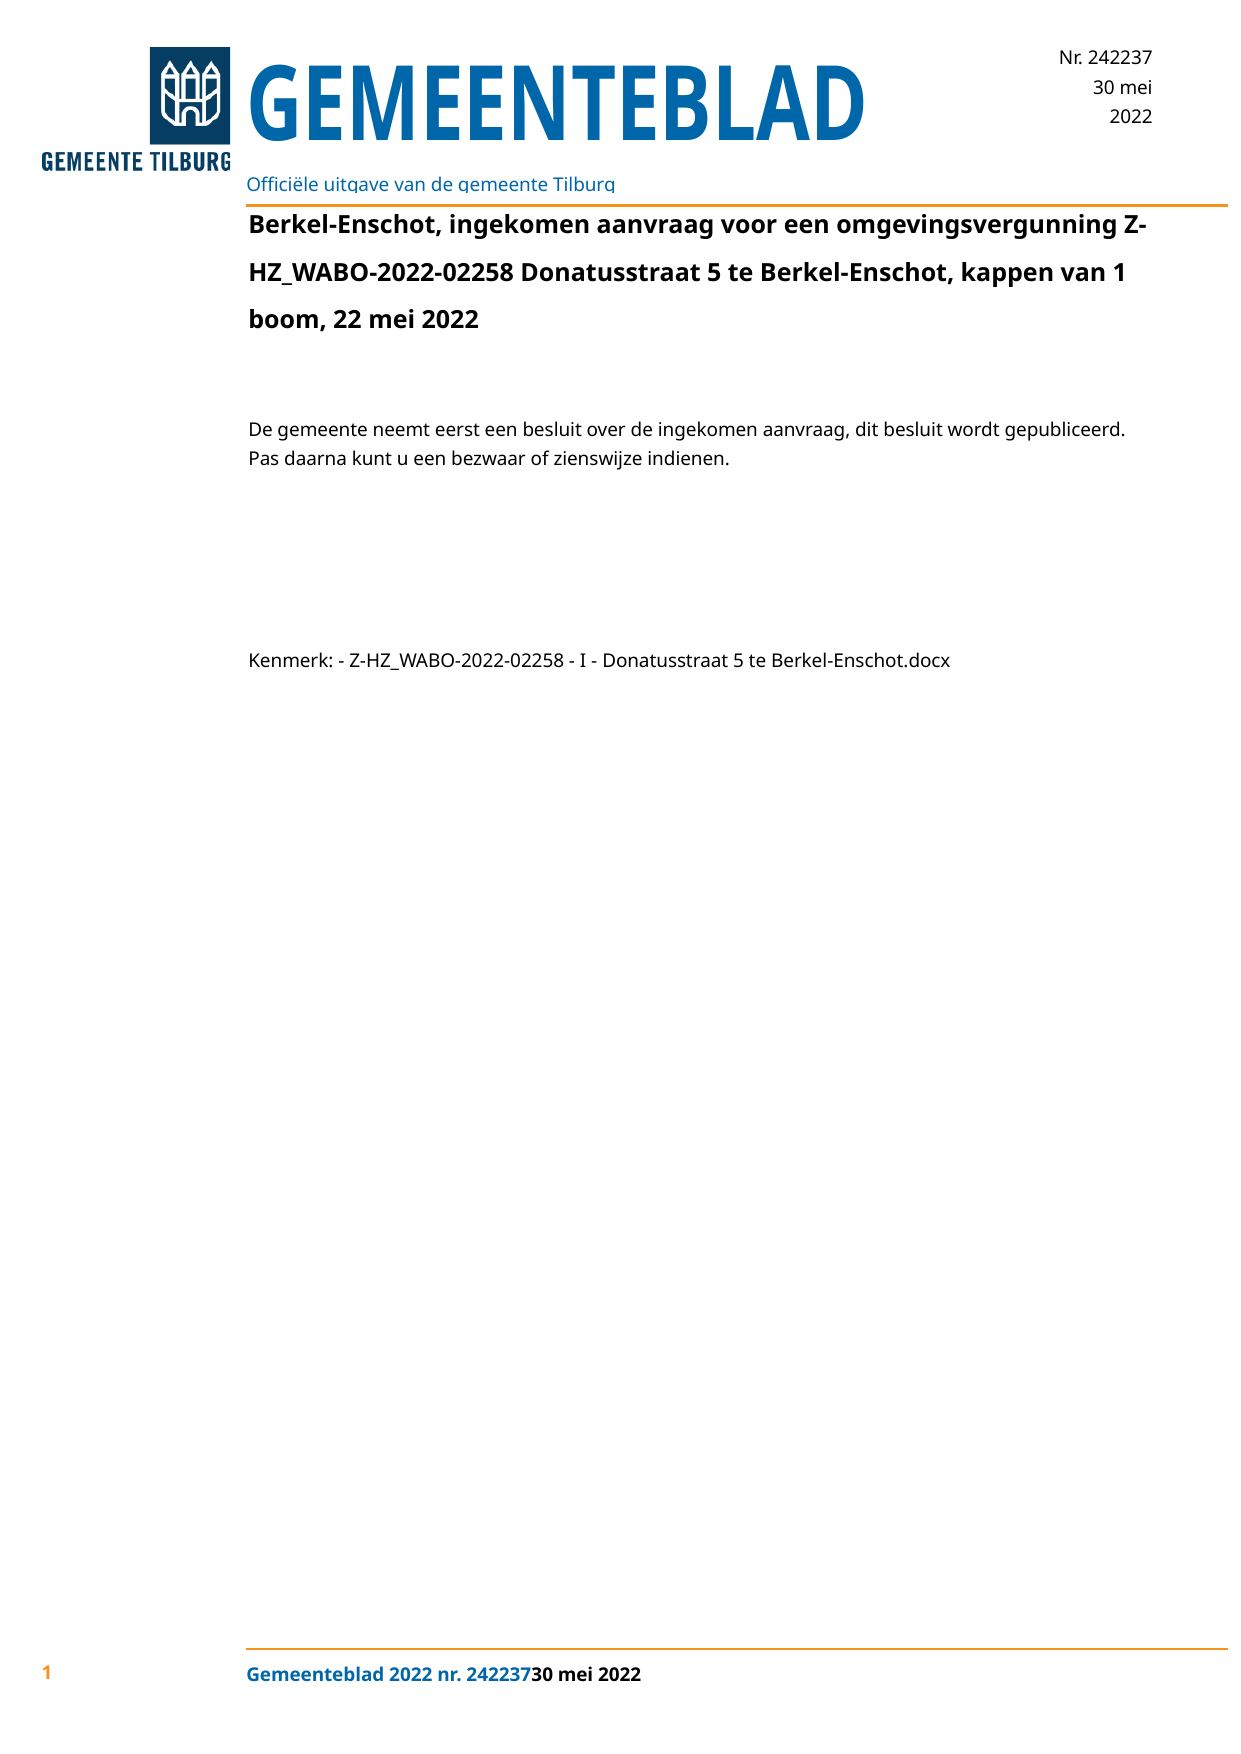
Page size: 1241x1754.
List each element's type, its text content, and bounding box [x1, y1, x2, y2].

text De gemeente neemt eerst een besluit over de ingekomen aanvraag, dit besluit wordt gepubliceerd. Pas daarna kunt u een bezwaar of zienswijze indienen. [248, 416, 1152, 471]
picture [41, 47, 231, 172]
text Berkel-Enschot, ingekomen aanvraag voor een omgevingsvergunning Z-HZ_WABO-2022-02258 Donatusstraat 5 te Berkel-Enschot, kappen van 1 boom, 22 mei 2022 [248, 207, 1152, 336]
text Kenmerk: - Z-HZ_WABO-2022-02258 - I - Donatusstraat 5 te Berkel-Enschot.docx [248, 647, 1152, 673]
